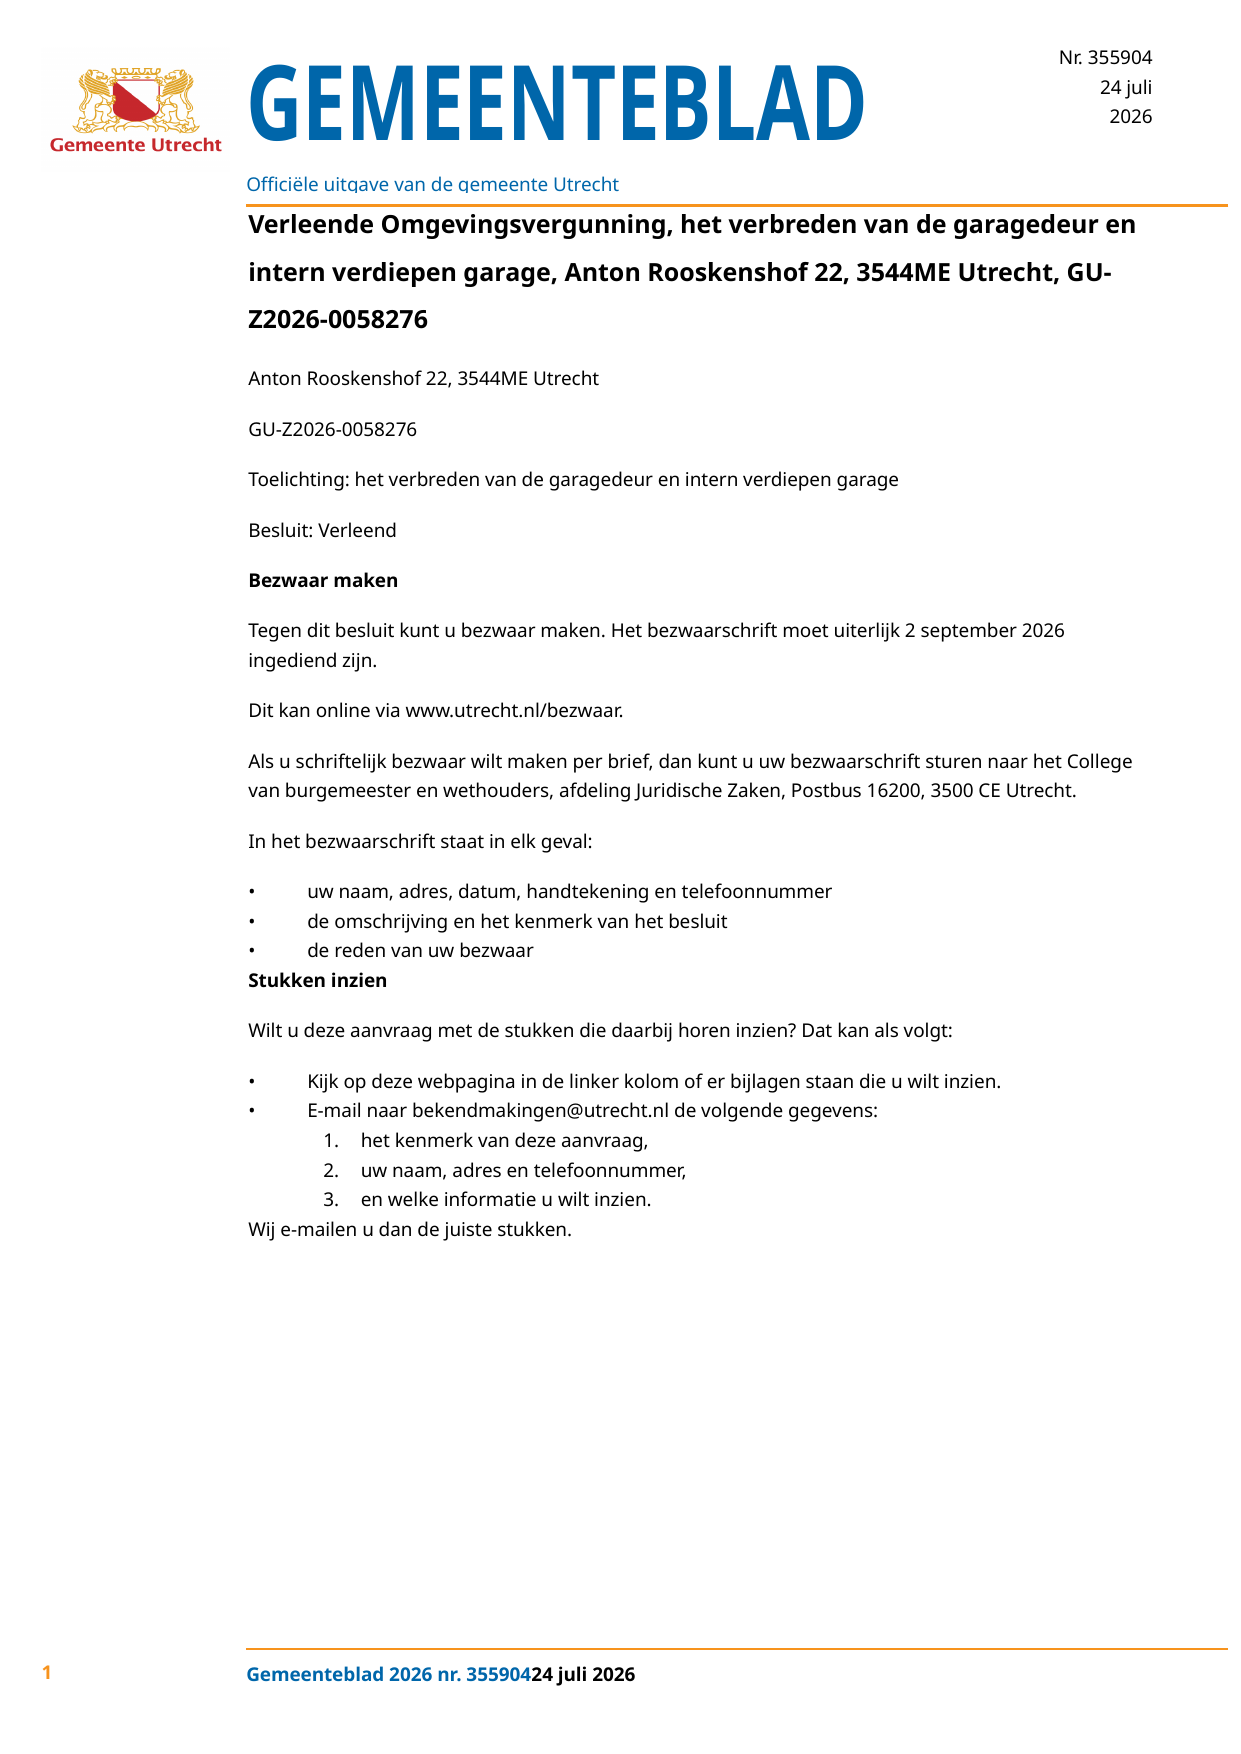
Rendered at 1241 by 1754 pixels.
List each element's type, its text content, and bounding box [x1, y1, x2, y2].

text Bezwaar maken [248, 567, 1152, 593]
text Verleende Omgevingsvergunning, het verbreden van de garagedeur en intern verdiepen garage, Anton Rooskenshof 22, 3544ME Utrecht, GU-Z2026-0058276 [248, 207, 1152, 336]
list het kenmerk van deze aanvraag, [323, 1127, 1152, 1153]
list de reden van uw bezwaar [248, 938, 1152, 963]
list E-mail naar bekendmakingen@utrecht.nl de volgende gegevens: [248, 1098, 1152, 1123]
text Besluit: Verleend [248, 517, 1152, 542]
text Tegen dit besluit kunt u bezwaar maken. Het bezwaarschrift moet uiterlijk 2 september 2026 ingediend zijn. [248, 618, 1152, 673]
text Wij e-mailen u dan de juiste stukken. [248, 1216, 1152, 1242]
text Toelichting: het verbreden van de garagedeur en intern verdiepen garage [248, 466, 1152, 492]
text Dit kan online via www.utrecht.nl/bezwaar. [248, 698, 1152, 723]
list en welke informatie u wilt inzien. [323, 1186, 1152, 1212]
text Stukken inzien [248, 967, 1152, 993]
list Kijk op deze webpagina in de linker kolom of er bijlagen staan die u wilt inzien. [248, 1068, 1152, 1094]
list uw naam, adres, datum, handtekening en telefoonnummer [248, 878, 1152, 904]
text Wilt u deze aanvraag met de stukken die daarbij horen inzien? Dat kan als volgt: [248, 1018, 1152, 1043]
list uw naam, adres en telefoonnummer, [323, 1157, 1152, 1182]
text Als u schriftelijk bezwaar wilt maken per brief, dan kunt u uw bezwaarschrift sturen naar het College van burgemeester en wethouders, afdeling Juridische Zaken, Postbus 16200, 3500 CE Utrecht. [248, 748, 1152, 803]
list de omschrijving en het kenmerk van het besluit [248, 908, 1152, 934]
text GU-Z2026-0058276 [248, 416, 1152, 442]
text Anton Rooskenshof 22, 3544ME Utrecht [248, 366, 1152, 391]
picture [41, 47, 231, 172]
text In het bezwaarschrift staat in elk geval: [248, 828, 1152, 854]
